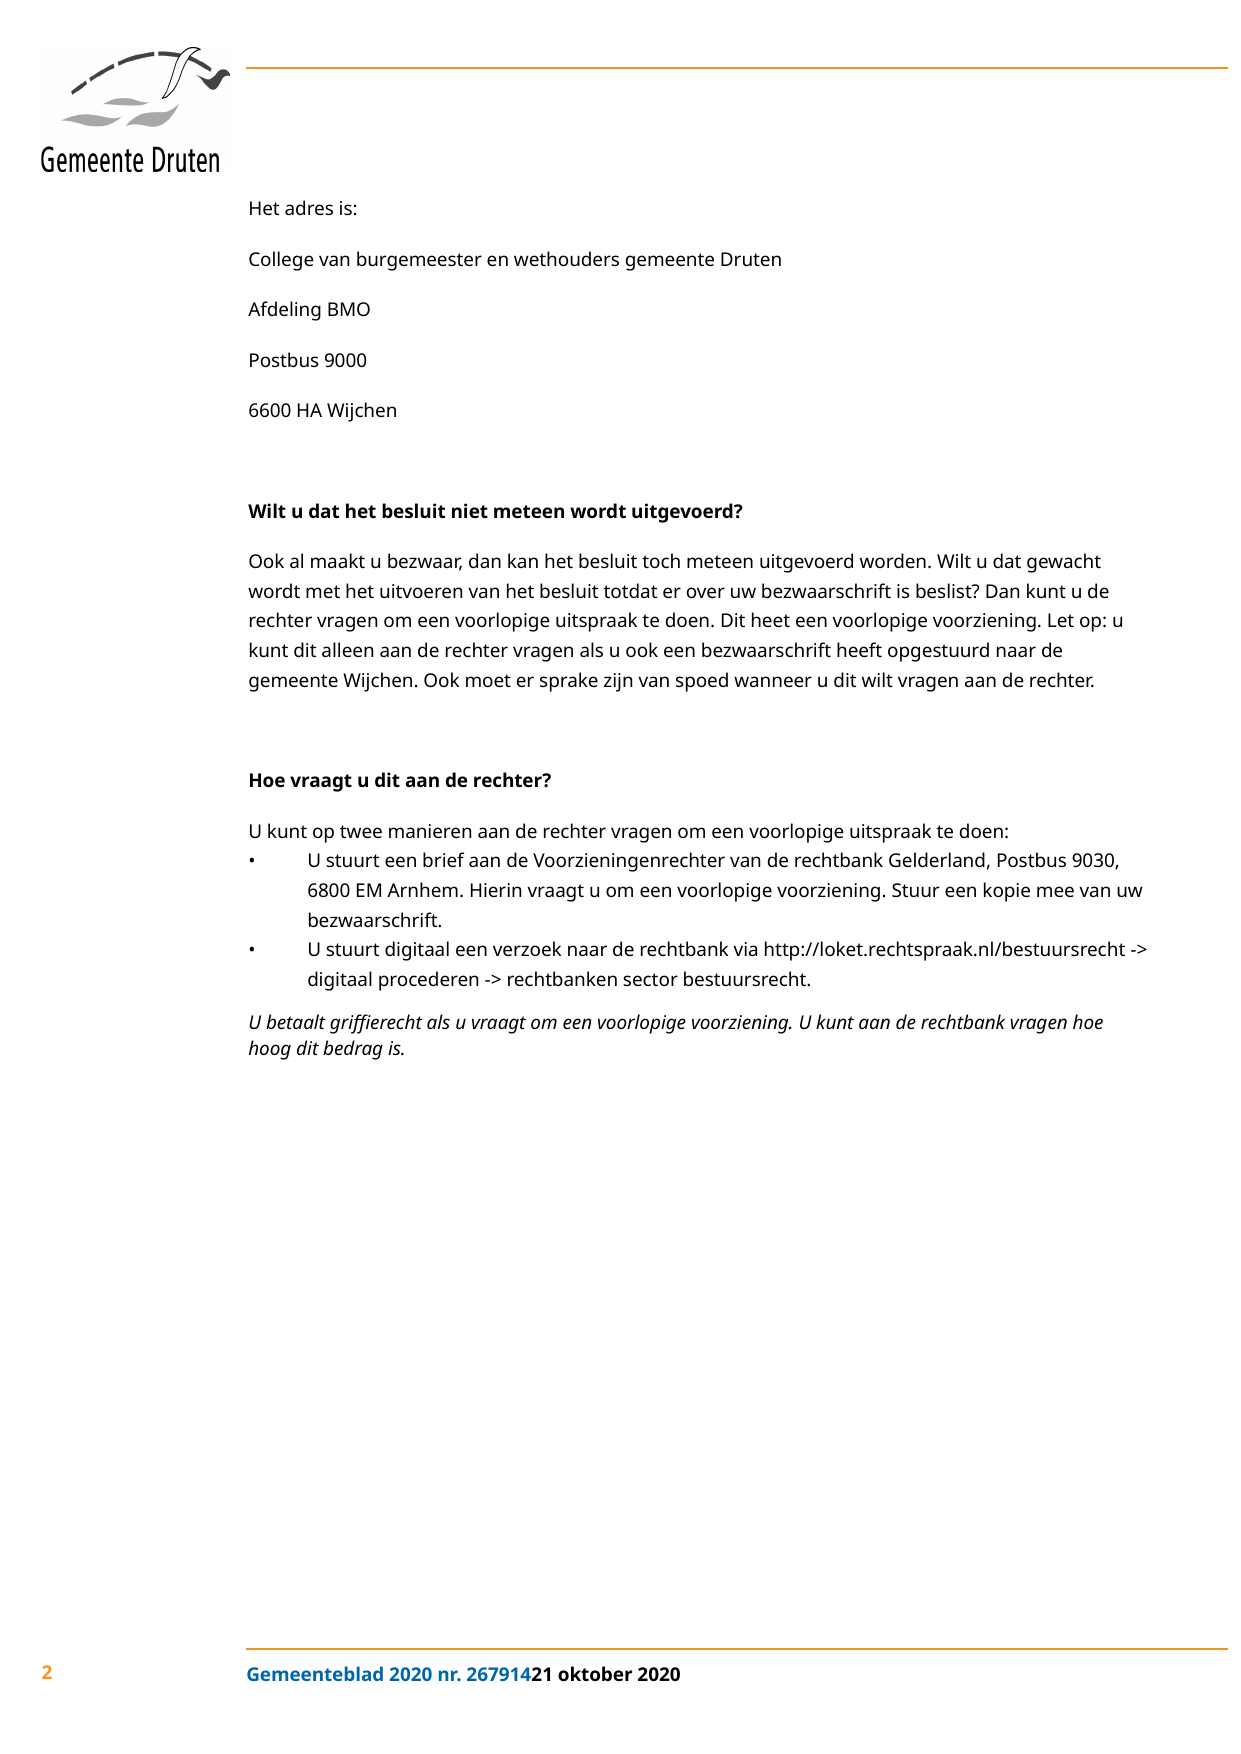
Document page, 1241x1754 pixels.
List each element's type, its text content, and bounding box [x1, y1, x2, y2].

text Postbus 9000 [248, 347, 1152, 373]
text Afdeling BMO [248, 296, 1152, 322]
text College van burgemeester en wethouders gemeente Druten [248, 246, 1152, 272]
text 6600 HA Wijchen [248, 397, 1152, 423]
list U stuurt digitaal een verzoek naar de rechtbank via http://loket.rechtspraak.nl/bestuursrecht -> digitaal procederen -> rechtbanken sector bestuursrecht. [248, 936, 1152, 992]
text Hoe vraagt u dit aan de rechter? [248, 768, 1152, 793]
text U kunt op twee manieren aan de rechter vragen om een voorlopige uitspraak te doen: [248, 818, 1152, 844]
text Het adres is: [248, 196, 1152, 221]
text U betaalt griffierecht als u vraagt om een voorlopige voorziening. U kunt aan de rechtbank vragen hoe hoog dit bedrag is. [248, 1009, 1152, 1061]
list U stuurt een brief aan de Voorzieningenrechter van de rechtbank Gelderland, Postbus 9030, 6800 EM Arnhem. Hierin vraagt u om een voorlopige voorziening. Stuur een kopie mee van uw bezwaarschrift. [248, 848, 1152, 933]
text Ook al maakt u bezwaar, dan kan het besluit toch meteen uitgevoerd worden. Wilt u dat gewacht wordt met het uitvoeren van het besluit totdat er over uw bezwaarschrift is beslist? Dan kunt u de rechter vragen om een voorlopige uitspraak te doen. Dit heet een voorlopige voorziening. Let op: u kunt dit alleen aan de rechter vragen als u ook een bezwaarschrift heeft opgestuurd naar de gemeente Wijchen. Ook moet er sprake zijn van spoed wanneer u dit wilt vragen aan de rechter. [248, 548, 1152, 693]
picture [41, 47, 231, 172]
text Wilt u dat het besluit niet meteen wordt uitgevoerd? [248, 498, 1152, 524]
